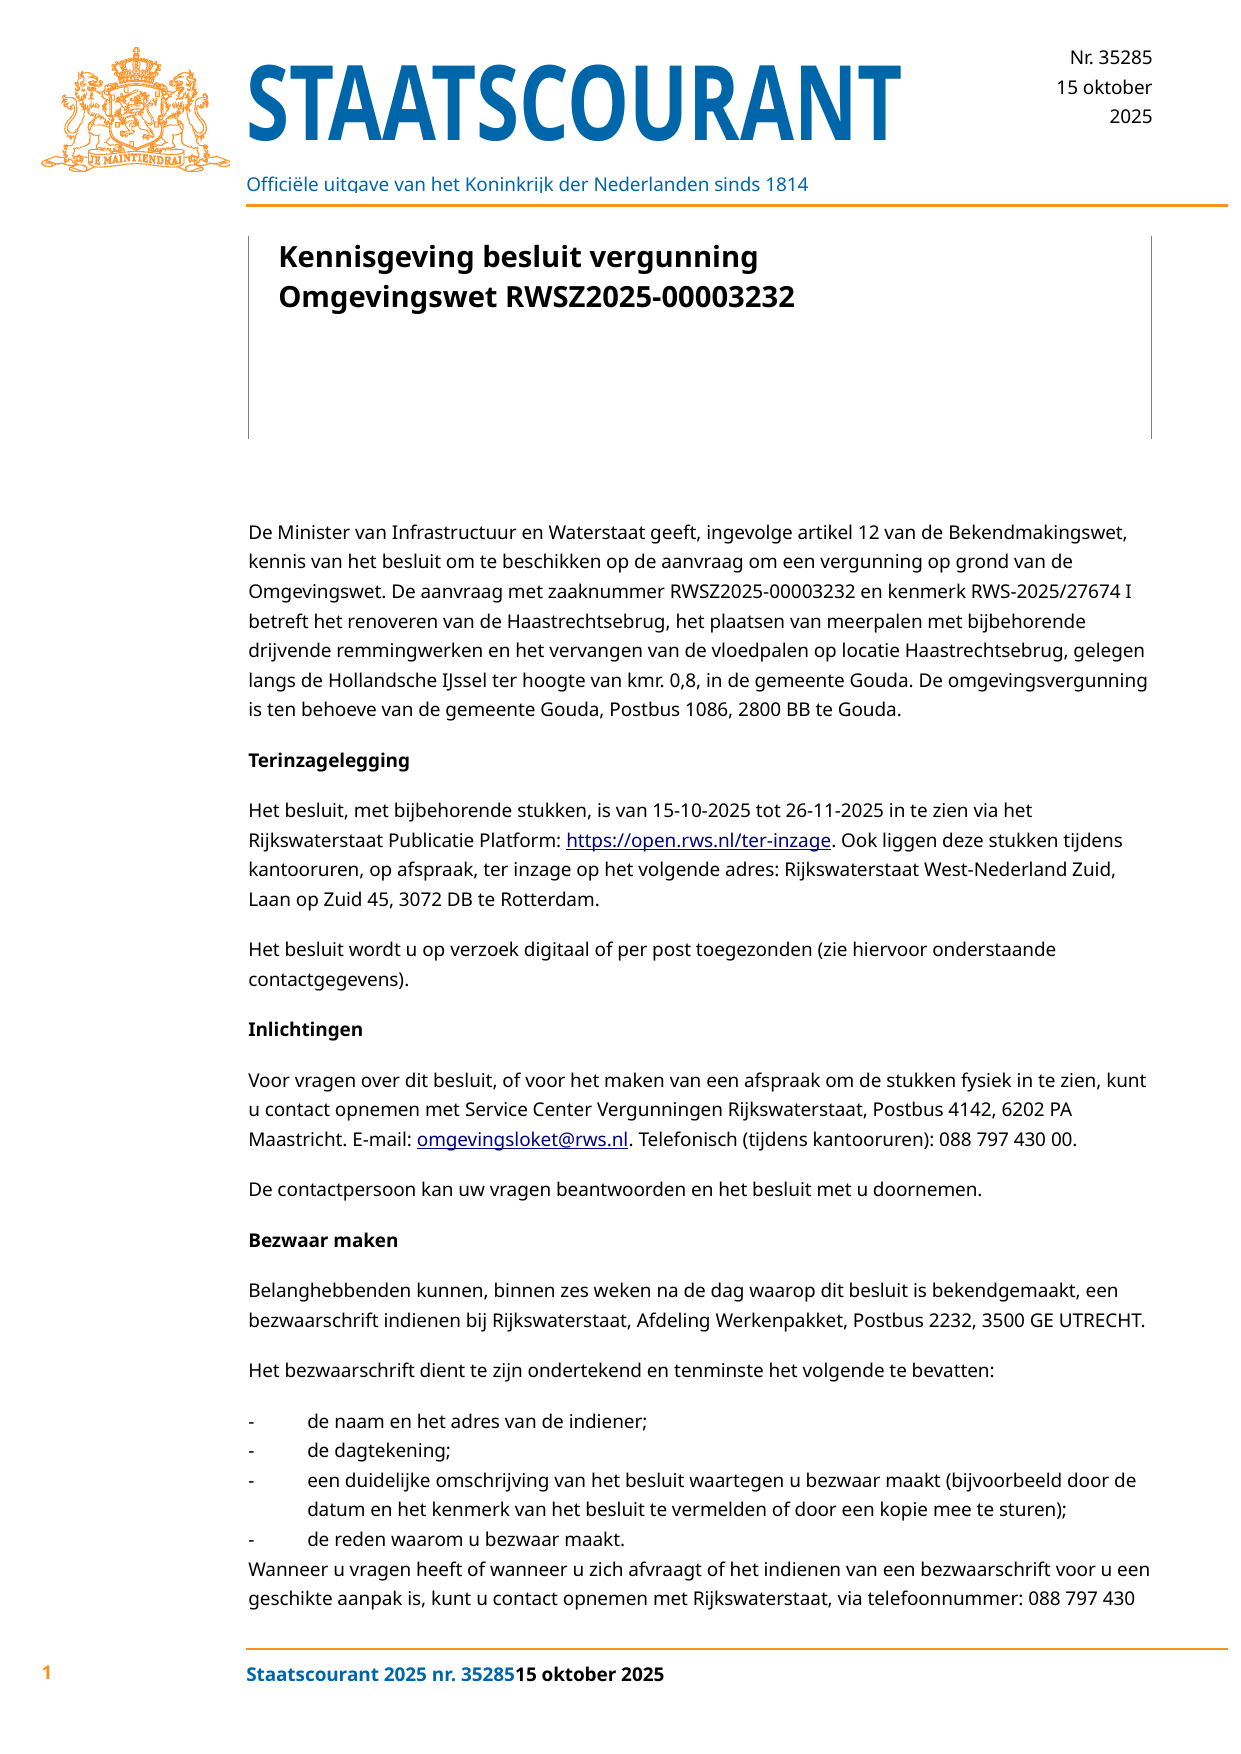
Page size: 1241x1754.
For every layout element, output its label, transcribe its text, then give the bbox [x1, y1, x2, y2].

table_header [850, 414, 1151, 439]
text Het besluit wordt u op verzoek digitaal of per post toegezonden (zie hiervoor onderstaande contactgegevens). [248, 937, 1152, 992]
text Terinzagelegging [248, 747, 1152, 773]
text De contactpersoon kan uw vragen beantwoorden en het besluit met u doornemen. [248, 1177, 1152, 1202]
table_header [1090, 236, 1151, 413]
list een duidelijke omschrijving van het besluit waartegen u bezwaar maakt (bijvoorbeeld door de datum en het kenmerk van het besluit te vermelden of door een kopie mee te sturen); [248, 1467, 1152, 1522]
text Inlichtingen [248, 1017, 1152, 1042]
list de dagtekening; [248, 1437, 1152, 1463]
text Voor vragen over dit besluit, of voor het maken van een afspraak om de stukken fysiek in te zien, kunt u contact opnemen met Service Center Vergunningen Rijkswaterstaat, Postbus 4142, 6202 PA Maastricht. E-mail: omgevingsloket@rws.nl. Telefonisch (tijdens kantooruren): 088 797 430 00. [248, 1067, 1152, 1152]
text Het besluit, met bijbehorende stukken, is van 15-10-2025 tot 26-11-2025 in te zien via het Rijkswaterstaat Publicatie Platform: https://open.rws.nl/ter-inzage. Ook liggen deze stukken tijdens kantooruren, op afspraak, ter inzage op het volgende adres: Rijkswaterstaat West-Nederland Zuid, Laan op Zuid 45, 3072 DB te Rotterdam. [248, 797, 1152, 912]
text Bezwaar maken [248, 1227, 1152, 1253]
picture [41, 47, 231, 172]
text Belanghebbenden kunnen, binnen zes weken na de dag waarop dit besluit is bekendgemaakt, een bezwaarschrift indienen bij Rijkswaterstaat, Afdeling Werkenpakket, Postbus 2232, 3500 GE UTRECHT. [248, 1277, 1152, 1333]
text De Minister van Infrastructuur en Waterstaat geeft, ingevolge artikel 12 van de Bekendmakingswet, kennis van het besluit om te beschikken op de aanvraag om een vergunning op grond van de Omgevingswet. De aanvraag met zaaknummer RWSZ2025-00003232 en kenmerk RWS-2025/27674 I betreft het renoveren van de Haastrechtsebrug, het plaatsen van meerpalen met bijbehorende drijvende remmingwerken en het vervangen van de vloedpalen op locatie Haastrechtsebrug, gelegen langs de Hollandsche IJssel ter hoogte van kmr. 0,8, in de gemeente Gouda. De omgevingsvergunning is ten behoeve van de gemeente Gouda, Postbus 1086, 2800 BB te Gouda. [248, 519, 1152, 722]
table_header Kennisgeving besluit vergunning Omgevingswet RWSZ2025-00003232 [249, 236, 850, 439]
text Het bezwaarschrift dient te zijn ondertekend en tenminste het volgende te bevatten: [248, 1357, 1152, 1383]
list de naam en het adres van de indiener; [248, 1408, 1152, 1433]
text Wanneer u vragen heeft of wanneer u zich afvraagt of het indienen van een bezwaarschrift voor u een geschikte aanpak is, kunt u contact opnemen met Rijkswaterstaat, via telefoonnummer: 088 797 430 [248, 1556, 1152, 1611]
picture [912, 236, 1090, 414]
table_header [850, 236, 912, 413]
list de reden waarom u bezwaar maakt. [248, 1526, 1152, 1552]
